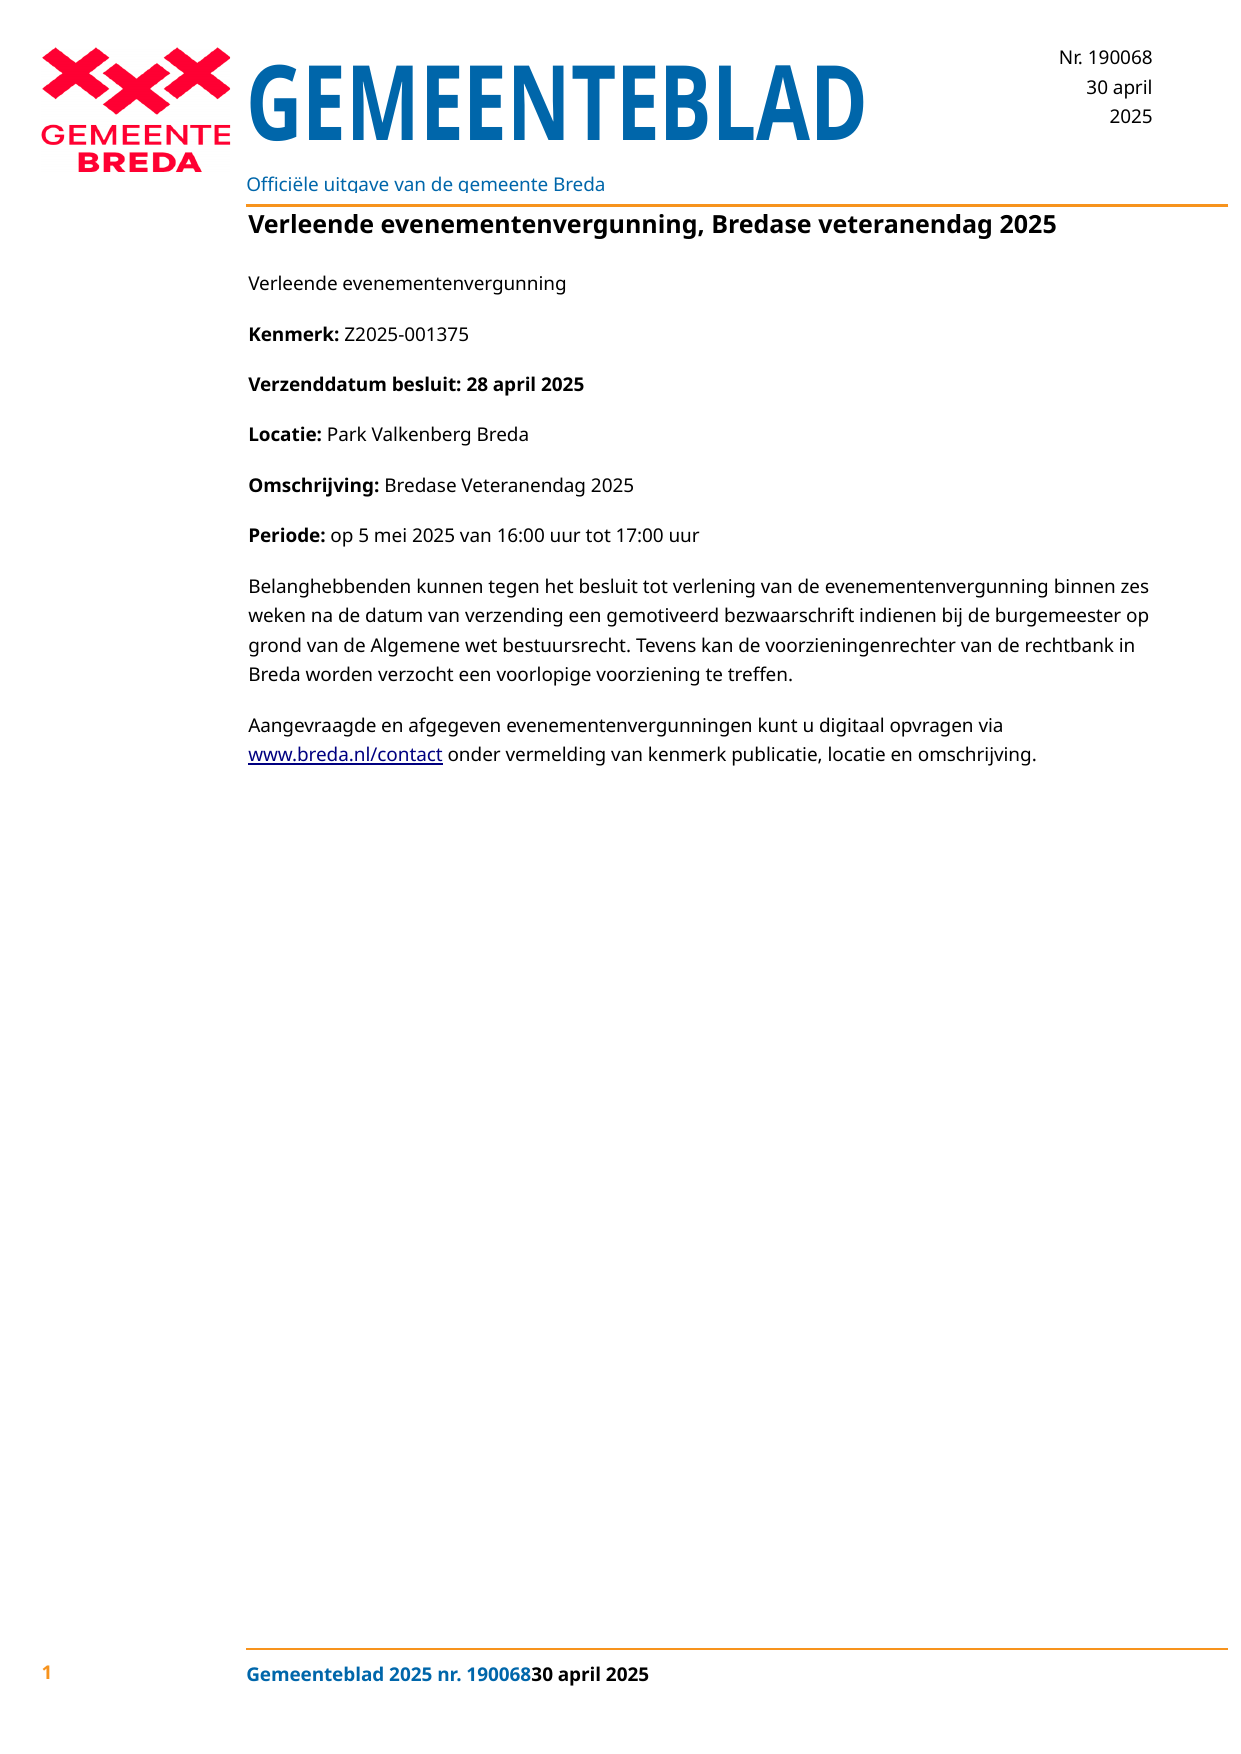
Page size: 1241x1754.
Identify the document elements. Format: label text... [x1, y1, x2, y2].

text Belanghebbenden kunnen tegen het besluit tot verlening van de evenementenvergunning binnen zes weken na de datum van verzending een gemotiveerd bezwaarschrift indienen bij de burgemeester op grond van de Algemene wet bestuursrecht. Tevens kan de voorzieningenrechter van de rechtbank in Breda worden verzocht een voorlopige voorziening te treffen. [248, 573, 1152, 687]
text Kenmerk: Z2025-001375 [248, 321, 1152, 346]
text Aangevraagde en afgegeven evenementenvergunningen kunt u digitaal opvragen via www.breda.nl/contact onder vermelding van kenmerk publicatie, locatie en omschrijving. [248, 712, 1152, 767]
text Locatie: Park Valkenberg Breda [248, 422, 1152, 447]
text Verzenddatum besluit: 28 april 2025 [248, 371, 1152, 397]
text Verleende evenementenvergunning [248, 270, 1152, 296]
text Periode: op 5 mei 2025 van 16:00 uur tot 17:00 uur [248, 522, 1152, 548]
picture [41, 47, 231, 172]
text Omschrijving: Bredase Veteranendag 2025 [248, 472, 1152, 498]
text Verleende evenementenvergunning, Bredase veteranendag 2025 [248, 207, 1152, 241]
